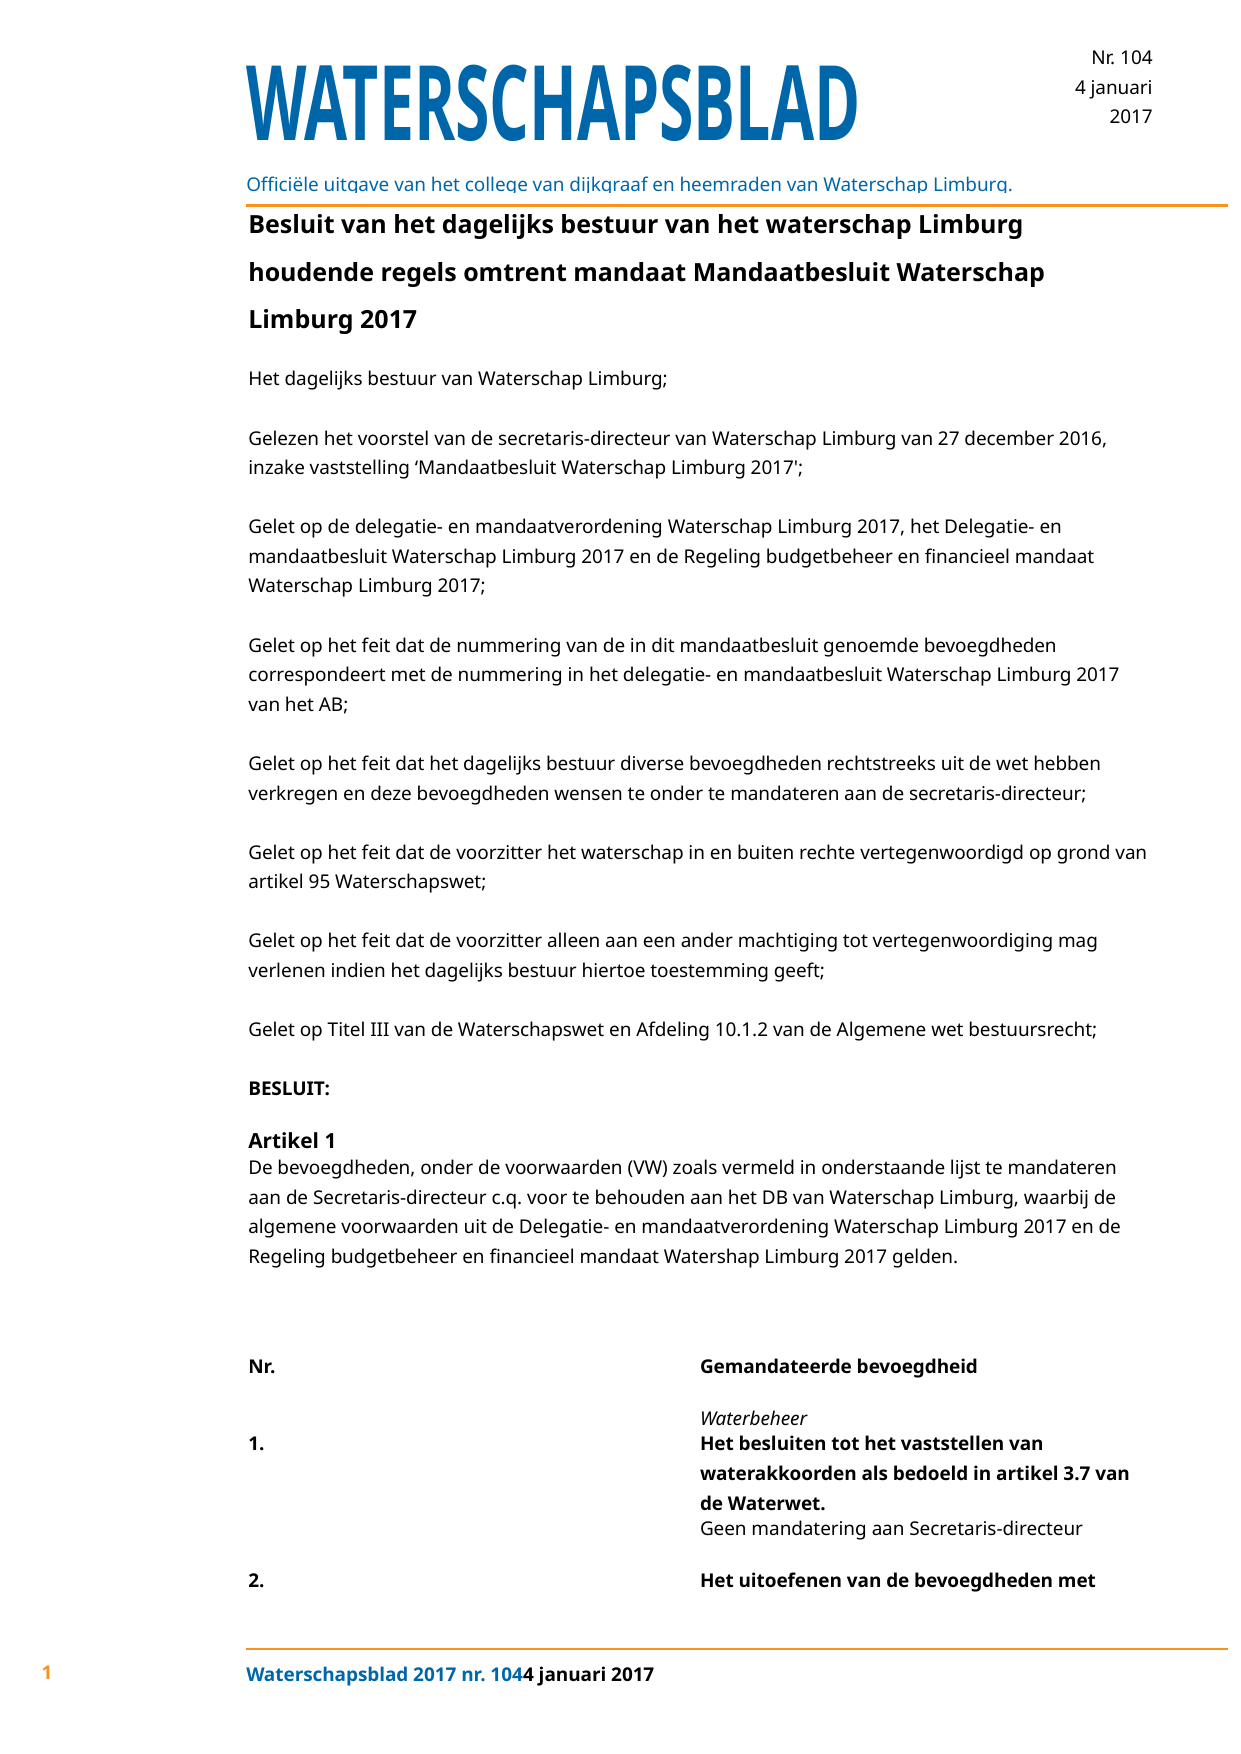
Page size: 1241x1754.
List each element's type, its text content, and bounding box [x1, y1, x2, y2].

table_cell [248, 1299, 700, 1324]
text Gelet op de delegatie- en mandaatverordening Waterschap Limburg 2017, het Delegatie- en mandaatbesluit Waterschap Limburg 2017 en de Regeling budgetbeheer en financieel mandaat Waterschap Limburg 2017; [248, 513, 1152, 598]
text Besluit van het dagelijks bestuur van het waterschap Limburg houdende regels omtrent mandaat Mandaatbesluit Waterschap Limburg 2017 [248, 207, 1152, 336]
table_cell 1. [248, 1431, 700, 1515]
table_header [700, 1273, 1152, 1298]
table_header Nr. [248, 1353, 700, 1379]
picture [41, 47, 231, 172]
table_cell 2. [248, 1567, 700, 1593]
table_cell [248, 1541, 700, 1567]
text Gelezen het voorstel van de secretaris-directeur van Waterschap Limburg van 27 december 2016, inzake vaststelling ‘Mandaatbesluit Waterschap Limburg 2017'; [248, 425, 1152, 480]
table_header Gemandateerde bevoegdheid [700, 1353, 1152, 1379]
table_cell Geen mandatering aan Secretaris-directeur [700, 1515, 1152, 1541]
table_header [248, 1273, 700, 1298]
text Gelet op het feit dat de voorzitter het waterschap in en buiten rechte vertegenwoordigd op grond van artikel 95 Waterschapswet; [248, 839, 1152, 894]
table_header [700, 1324, 1152, 1350]
text Gelet op het feit dat de voorzitter alleen aan een ander machtiging tot vertegenwoordiging mag verlenen indien het dagelijks bestuur hiertoe toestemming geeft; [248, 928, 1152, 983]
table_cell [248, 1379, 700, 1405]
table_header [248, 1324, 700, 1350]
text Gelet op het feit dat het dagelijks bestuur diverse bevoegdheden rechtstreeks uit de wet hebben verkregen en deze bevoegdheden wensen te onder te mandateren aan de secretaris-directeur; [248, 750, 1152, 805]
table_cell [700, 1379, 1152, 1405]
text Gelet op het feit dat de nummering van de in dit mandaatbesluit genoemde bevoegdheden correspondeert met de nummering in het delegatie- en mandaatbesluit Waterschap Limburg 2017 van het AB; [248, 632, 1152, 717]
table_cell [700, 1541, 1152, 1567]
text De bevoegdheden, onder de voorwaarden (VW) zoals vermeld in onderstaande lijst te mandateren aan de Secretaris-directeur c.q. voor te behouden aan het DB van Waterschap Limburg, waarbij de algemene voorwaarden uit de Delegatie- en mandaatverordening Waterschap Limburg 2017 en de Regeling budgetbeheer en financieel mandaat Watershap Limburg 2017 gelden. [248, 1154, 1152, 1269]
text Gelet op Titel III van de Waterschapswet en Afdeling 10.1.2 van de Algemene wet bestuursrecht; [248, 1016, 1152, 1042]
table_cell Waterbeheer [700, 1405, 1152, 1431]
table_cell [248, 1405, 700, 1431]
text Het dagelijks bestuur van Waterschap Limburg; [248, 366, 1152, 391]
table_cell Het uitoefenen van de bevoegdheden met [700, 1567, 1152, 1593]
table_cell Het besluiten tot het vaststellen van waterakkoorden als bedoeld in artikel 3.7 van de Waterwet. [700, 1431, 1152, 1515]
text Artikel 1 [248, 1126, 1152, 1154]
table_cell [248, 1515, 700, 1541]
text BESLUIT: [248, 1076, 1152, 1101]
